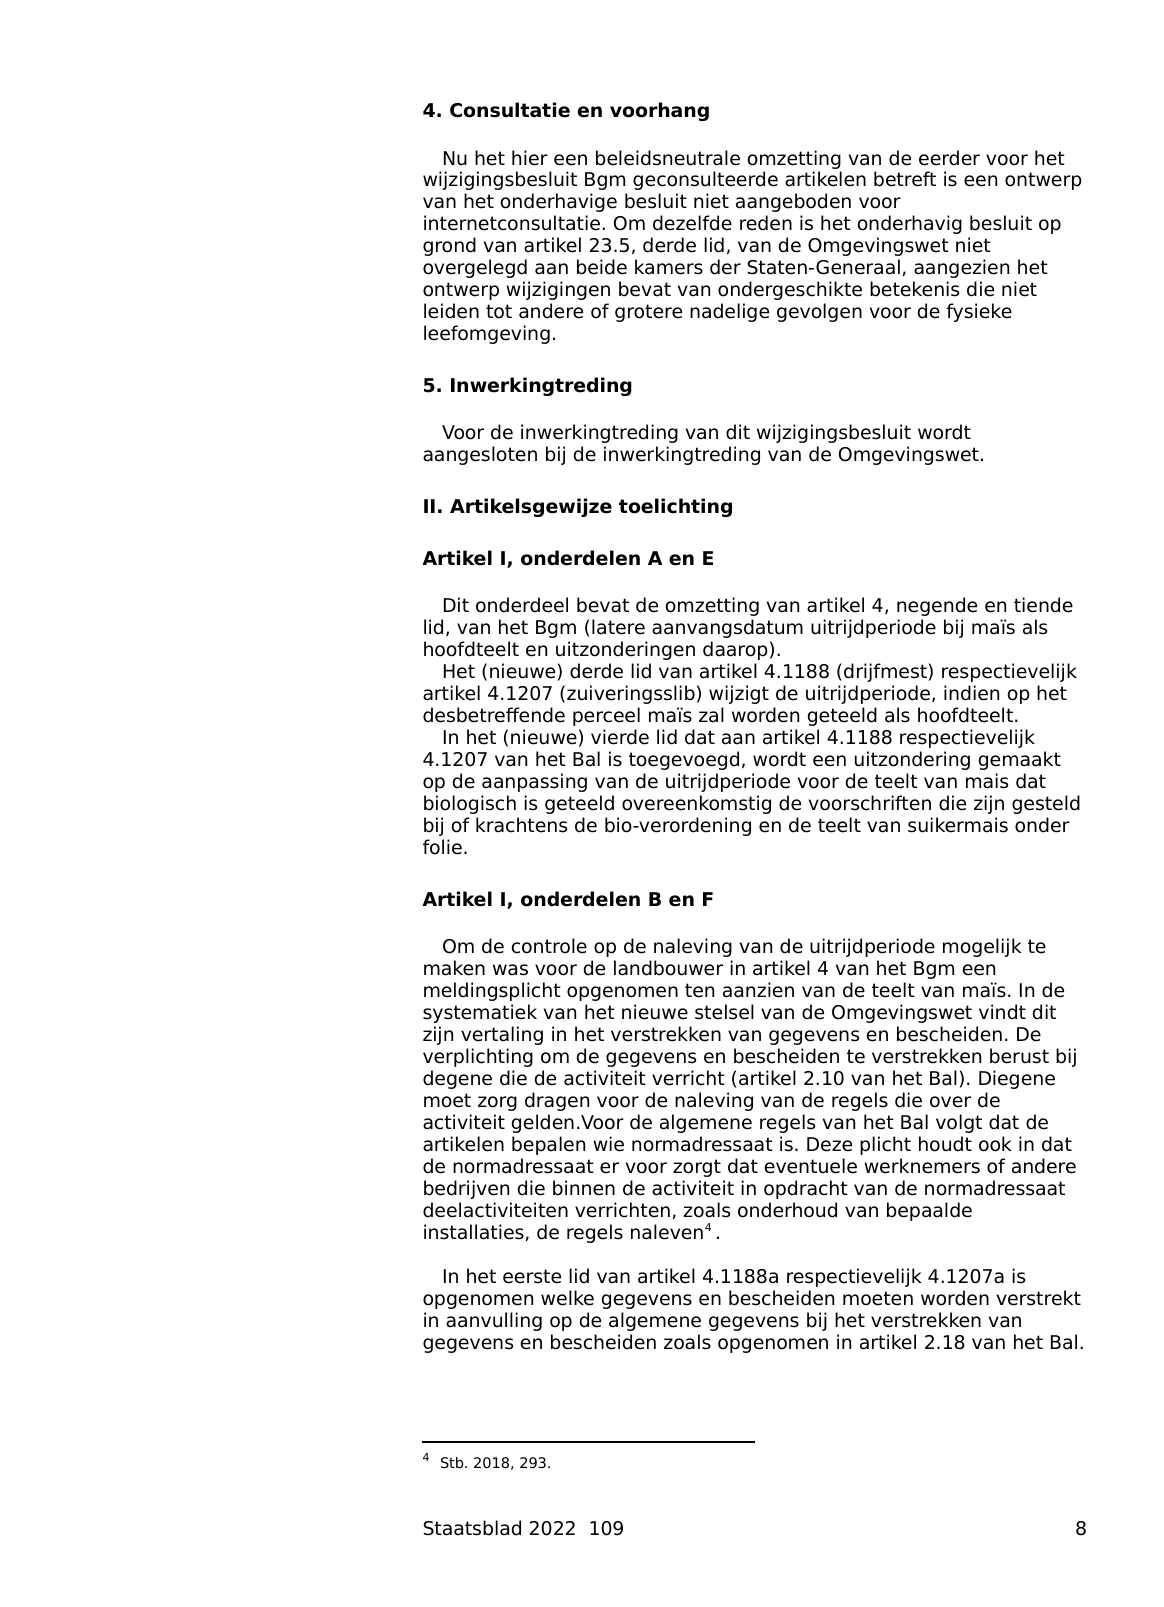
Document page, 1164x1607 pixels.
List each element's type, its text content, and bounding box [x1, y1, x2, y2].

text Het (nieuwe) derde lid van artikel 4.1188 (drijfmest) respectievelijk artikel 4.1207 (zuiveringsslib) wijzigt de uitrijdperiode, indien op het desbetreffende perceel maïs zal worden geteeld als hoofdteelt. [422, 661, 1087, 727]
text In het (nieuwe) vierde lid dat aan artikel 4.1188 respectievelijk 4.1207 van het Bal is toegevoegd, wordt een uitzondering gemaakt op de aanpassing van de uitrijdperiode voor de teelt van mais dat biologisch is geteeld overeenkomstig de voorschriften die zijn gesteld bij of krachtens de bio-verordening en de teelt van suikermais onder folie. [422, 727, 1087, 859]
subtitle Artikel I, onderdelen B en F [422, 889, 1087, 911]
text In het eerste lid van artikel 4.1188a respectievelijk 4.1207a is opgenomen welke gegevens en bescheiden moeten worden verstrekt in aanvulling op de algemene gegevens bij het verstrekken van gegevens en bescheiden zoals opgenomen in artikel 2.18 van het Bal. [422, 1266, 1087, 1354]
subtitle II. Artikelsgewijze toelichting [422, 496, 1087, 518]
text Stb. 2018, 293. [422, 1451, 1087, 1473]
text Dit onderdeel bevat de omzetting van artikel 4, negende en tiende lid, van het Bgm (latere aanvangsdatum uitrijdperiode bij maïs als hoofdteelt en uitzonderingen daarop). [422, 595, 1087, 661]
text Om de controle op de naleving van de uitrijdperiode mogelijk te maken was voor de landbouwer in artikel 4 van het Bgm een meldingsplicht opgenomen ten aanzien van de teelt van maïs. In de systematiek van het nieuwe stelsel van de Omgevingswet vindt dit zijn vertaling in het verstrekken van gegevens en bescheiden. De verplichting om de gegevens en bescheiden te verstrekken berust bij degene die de activiteit verricht (artikel 2.10 van het Bal). Diegene moet zorg dragen voor de naleving van de regels die over de activiteit gelden.Voor de algemene regels van het Bal volgt dat de artikelen bepalen wie normadressaat is. Deze plicht houdt ook in dat de normadressaat er voor zorgt dat eventuele werknemers of andere bedrijven die binnen de activiteit in opdracht van de normadressaat deelactiviteiten verrichten, zoals onderhoud van bepaalde installaties, de regels naleven. [422, 936, 1087, 1243]
subtitle Artikel I, onderdelen A en E [422, 548, 1087, 570]
text Voor de inwerkingtreding van dit wijzigingsbesluit wordt aangesloten bij de inwerkingtreding van de Omgevingswet. [422, 422, 1087, 466]
text Nu het hier een beleidsneutrale omzetting van de eerder voor het wijzigingsbesluit Bgm geconsulteerde artikelen betreft is een ontwerp van het onderhavige besluit niet aangeboden voor internetconsultatie. Om dezelfde reden is het onderhavig besluit op grond van artikel 23.5, derde lid, van de Omgevingswet niet overgelegd aan beide kamers der Staten-Generaal, aangezien het ontwerp wijzigingen bevat van ondergeschikte betekenis die niet leiden tot andere of grotere nadelige gevolgen voor de fysieke leefomgeving. [422, 147, 1087, 345]
subtitle 5. Inwerkingtreding [422, 375, 1087, 397]
subtitle 4. Consultatie en voorhang [422, 100, 1087, 122]
